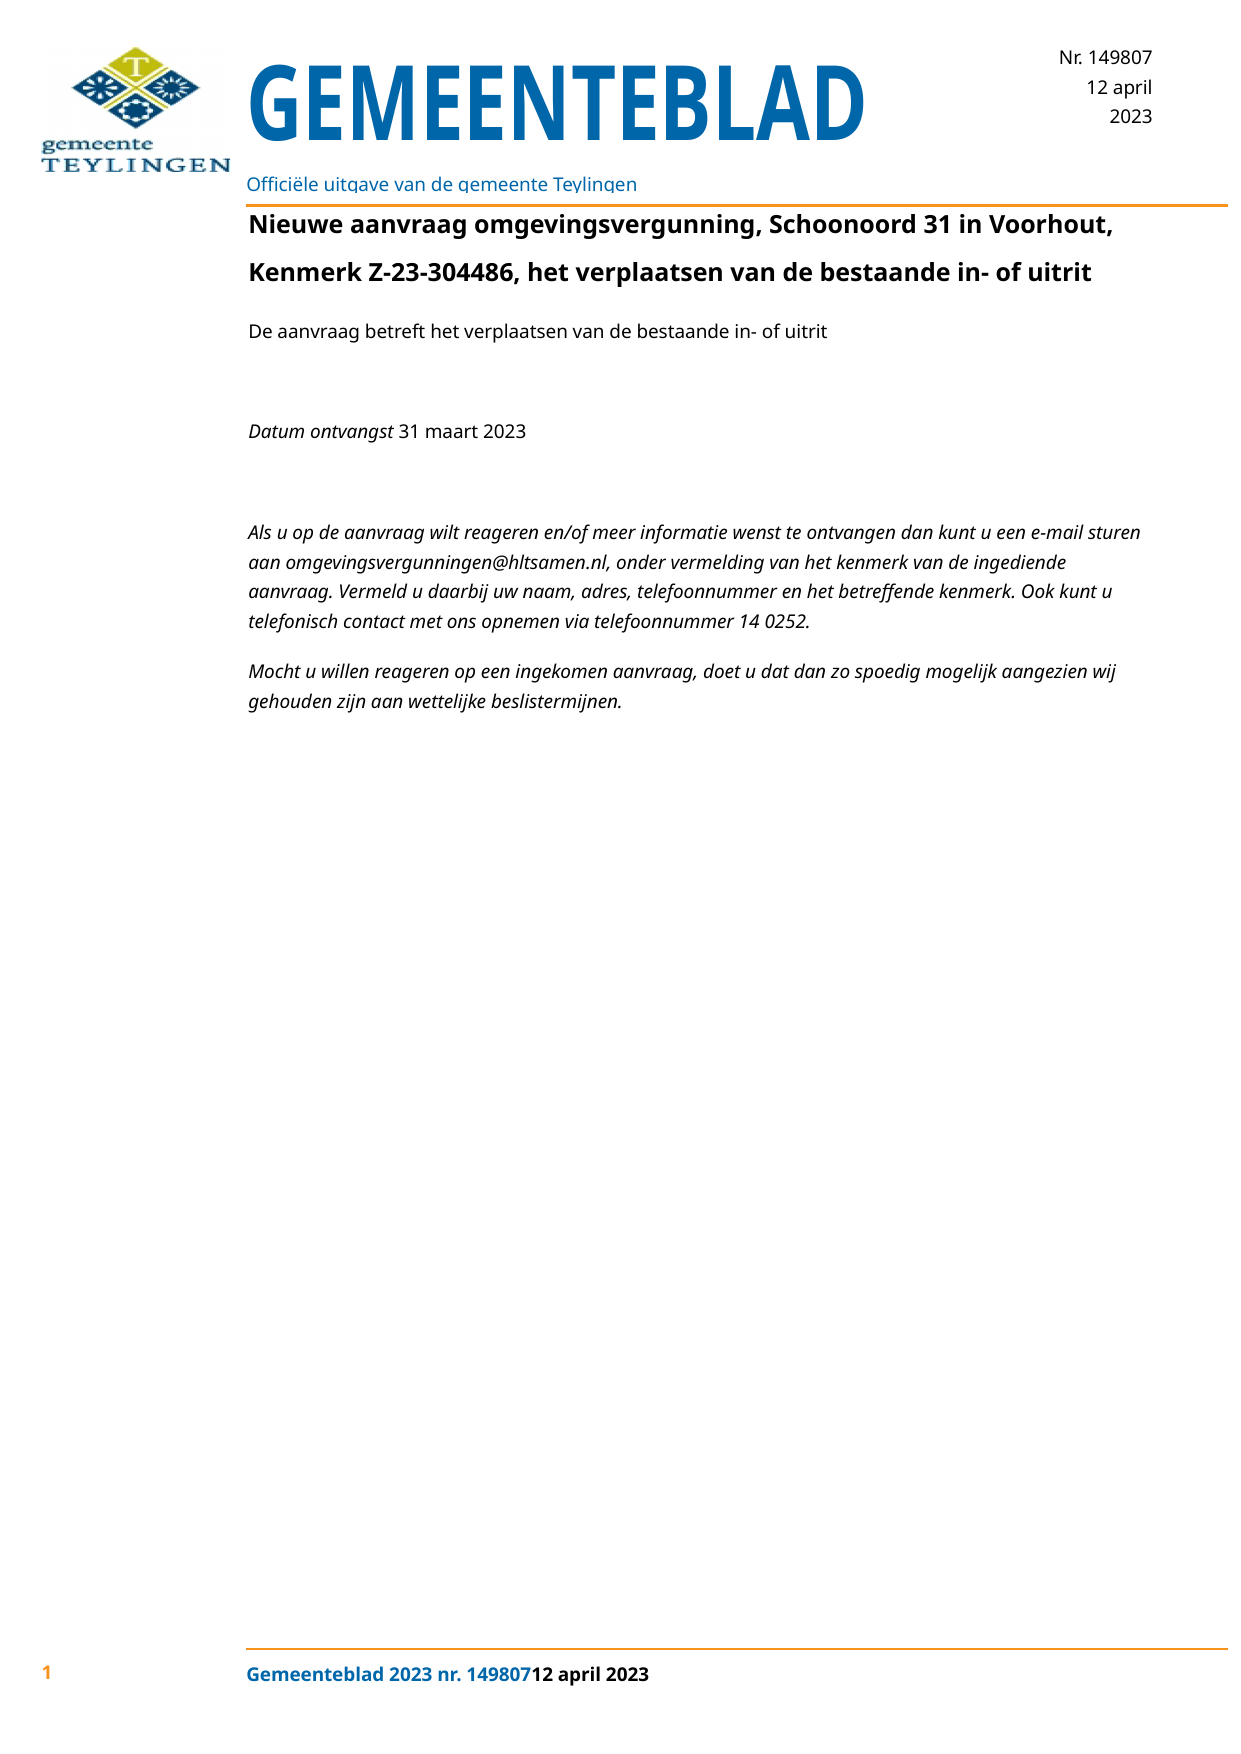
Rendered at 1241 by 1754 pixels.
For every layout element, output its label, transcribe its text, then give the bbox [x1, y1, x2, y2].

text Mocht u willen reageren op een ingekomen aanvraag, doet u dat dan zo spoedig mogelijk aangezien wij gehouden zijn aan wettelijke beslistermijnen. [248, 659, 1152, 714]
text Als u op de aanvraag wilt reageren en/of meer informatie wenst te ontvangen dan kunt u een e-mail sturen aan omgevingsvergunningen@hltsamen.nl, onder vermelding van het kenmerk van de ingediende aanvraag. Vermeld u daarbij uw naam, adres, telefoonnummer en het betreffende kenmerk. Ook kunt u telefonisch contact met ons opnemen via telefoonnummer 14 0252. [248, 519, 1152, 634]
text De aanvraag betreft het verplaatsen van de bestaande in- of uitrit [248, 318, 1152, 344]
picture [41, 47, 231, 172]
text Nieuwe aanvraag omgevingsvergunning, Schoonoord 31 in Voorhout, Kenmerk Z-23-304486, het verplaatsen van de bestaande in- of uitrit [248, 207, 1152, 288]
text Datum ontvangst 31 maart 2023 [248, 419, 1152, 444]
